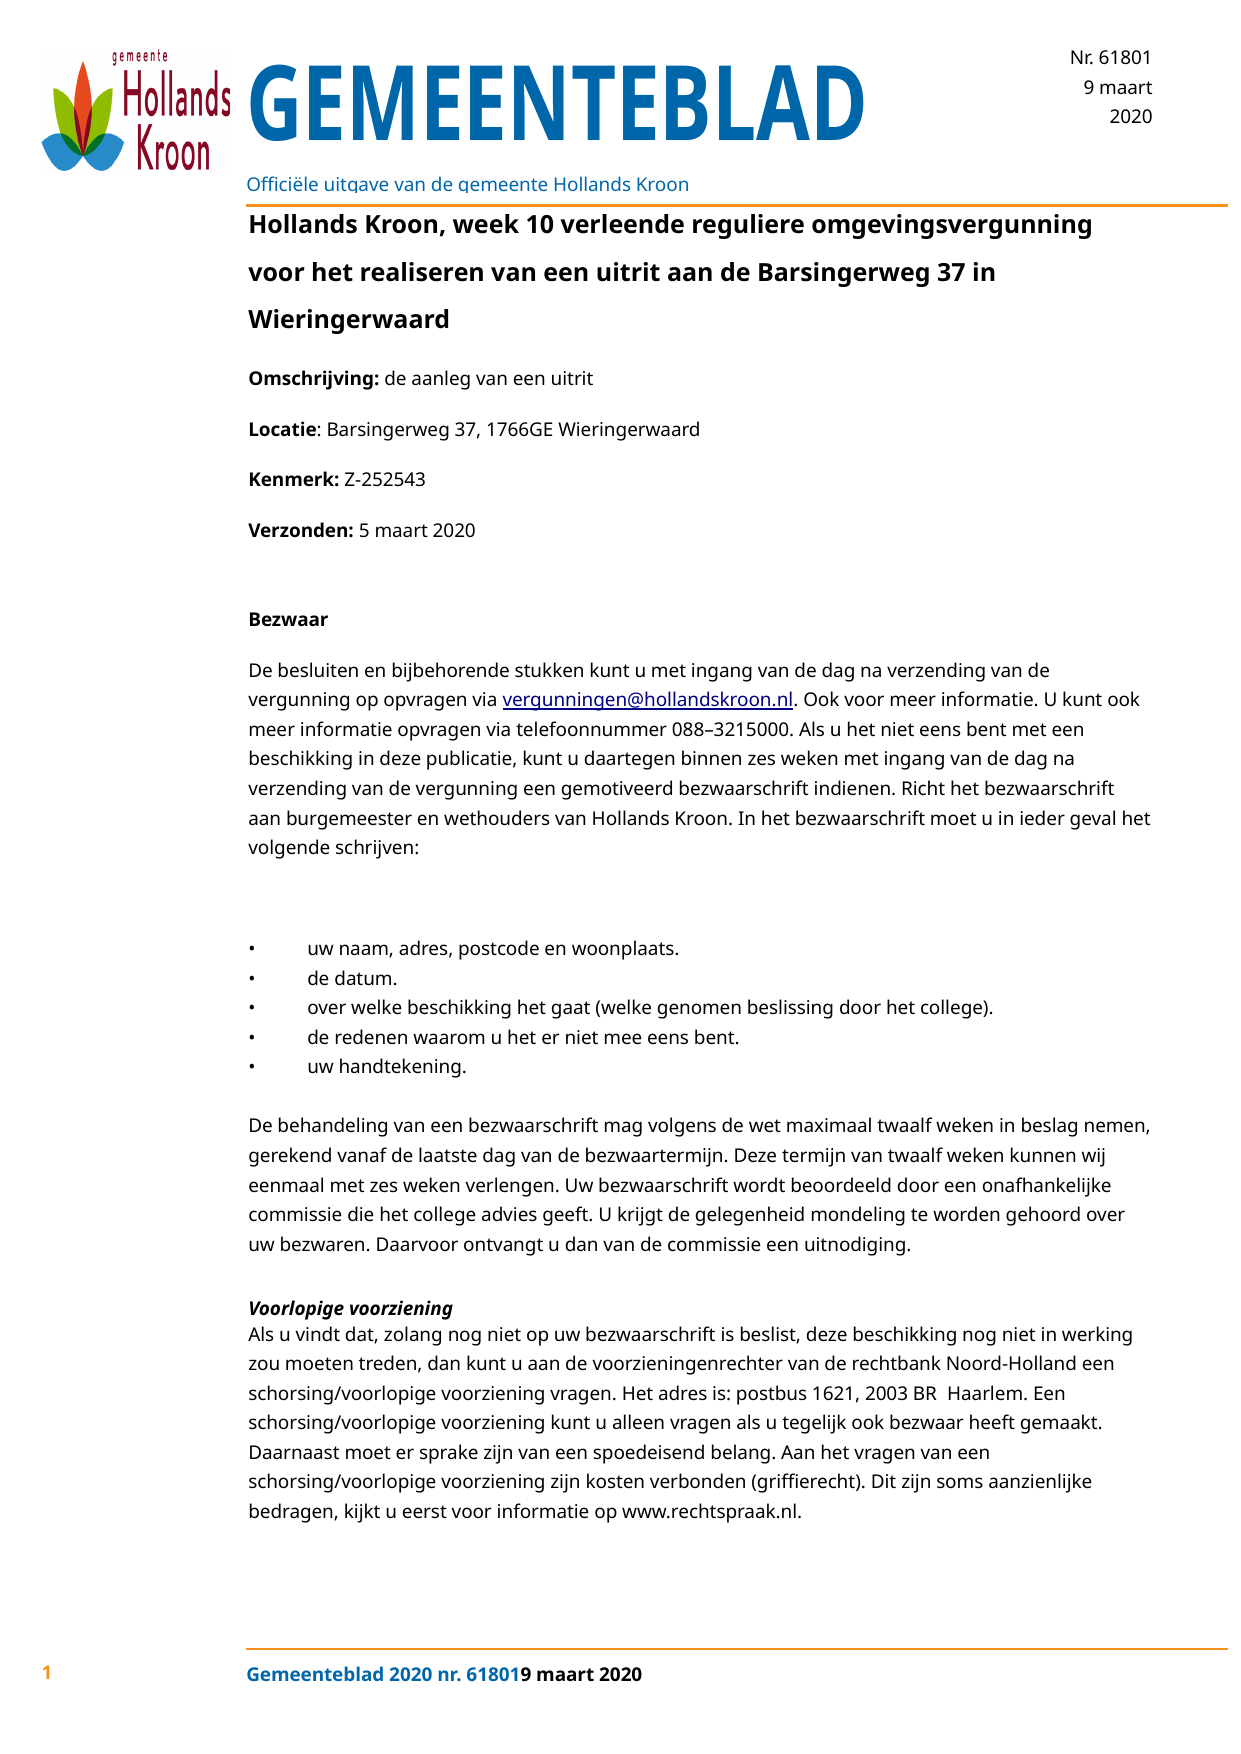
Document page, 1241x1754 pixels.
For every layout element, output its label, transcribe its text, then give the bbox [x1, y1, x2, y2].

list uw naam, adres, postcode en woonplaats. [248, 935, 1152, 961]
list over welke beschikking het gaat (welke genomen beslissing door het college). [248, 994, 1152, 1020]
picture [41, 47, 231, 172]
text Als u vindt dat, zolang nog niet op uw bezwaarschrift is beslist, deze beschikking nog niet in werking zou moeten treden, dan kunt u aan de voorzieningenrechter van de rechtbank Noord-Holland een schorsing/voorlopige voorziening vragen. Het adres is: postbus 1621, 2003 BR Haarlem. Een schorsing/voorlopige voorziening kunt u alleen vragen als u tegelijk ook bezwaar heeft gemaakt. Daarnaast moet er sprake zijn van een spoedeisend belang. Aan het vragen van een schorsing/voorlopige voorziening zijn kosten verbonden (griffierecht). Dit zijn soms aanzienlijke bedragen, kijkt u eerst voor informatie op www.rechtspraak.nl. [248, 1321, 1152, 1524]
text Locatie: Barsingerweg 37, 1766GE Wieringerwaard [248, 416, 1152, 442]
text Bezwaar [248, 606, 1152, 632]
list uw handtekening. [248, 1053, 1152, 1079]
text De behandeling van een bezwaarschrift mag volgens de wet maximaal twaalf weken in beslag nemen, gerekend vanaf de laatste dag van de bezwaartermijn. Deze termijn van twaalf weken kunnen wij eenmaal met zes weken verlengen. Uw bezwaarschrift wordt beoordeeld door een onafhankelijke commissie die het college advies geeft. U krijgt de gelegenheid mondeling te worden gehoord over uw bezwaren. Daarvoor ontvangt u dan van de commissie een uitnodiging. [248, 1113, 1152, 1257]
text Omschrijving: de aanleg van een uitrit [248, 366, 1152, 391]
text Hollands Kroon, week 10 verleende reguliere omgevingsvergunning voor het realiseren van een uitrit aan de Barsingerweg 37 in Wieringerwaard [248, 207, 1152, 336]
text Voorlopige voorziening [248, 1295, 1152, 1321]
text Verzonden: 5 maart 2020 [248, 517, 1152, 542]
list de datum. [248, 965, 1152, 991]
list de redenen waarom u het er niet mee eens bent. [248, 1024, 1152, 1050]
text Kenmerk: Z-252543 [248, 466, 1152, 492]
text De besluiten en bijbehorende stukken kunt u met ingang van de dag na verzending van de vergunning op opvragen via vergunningen@hollandskroon.nl. Ook voor meer informatie. U kunt ook meer informatie opvragen via telefoonnummer 088–3215000. Als u het niet eens bent met een beschikking in deze publicatie, kunt u daartegen binnen zes weken met ingang van de dag na verzending van de vergunning een gemotiveerd bezwaarschrift indienen. Richt het bezwaarschrift aan burgemeester en wethouders van Hollands Kroon. In het bezwaarschrift moet u in ieder geval het volgende schrijven: [248, 657, 1152, 860]
